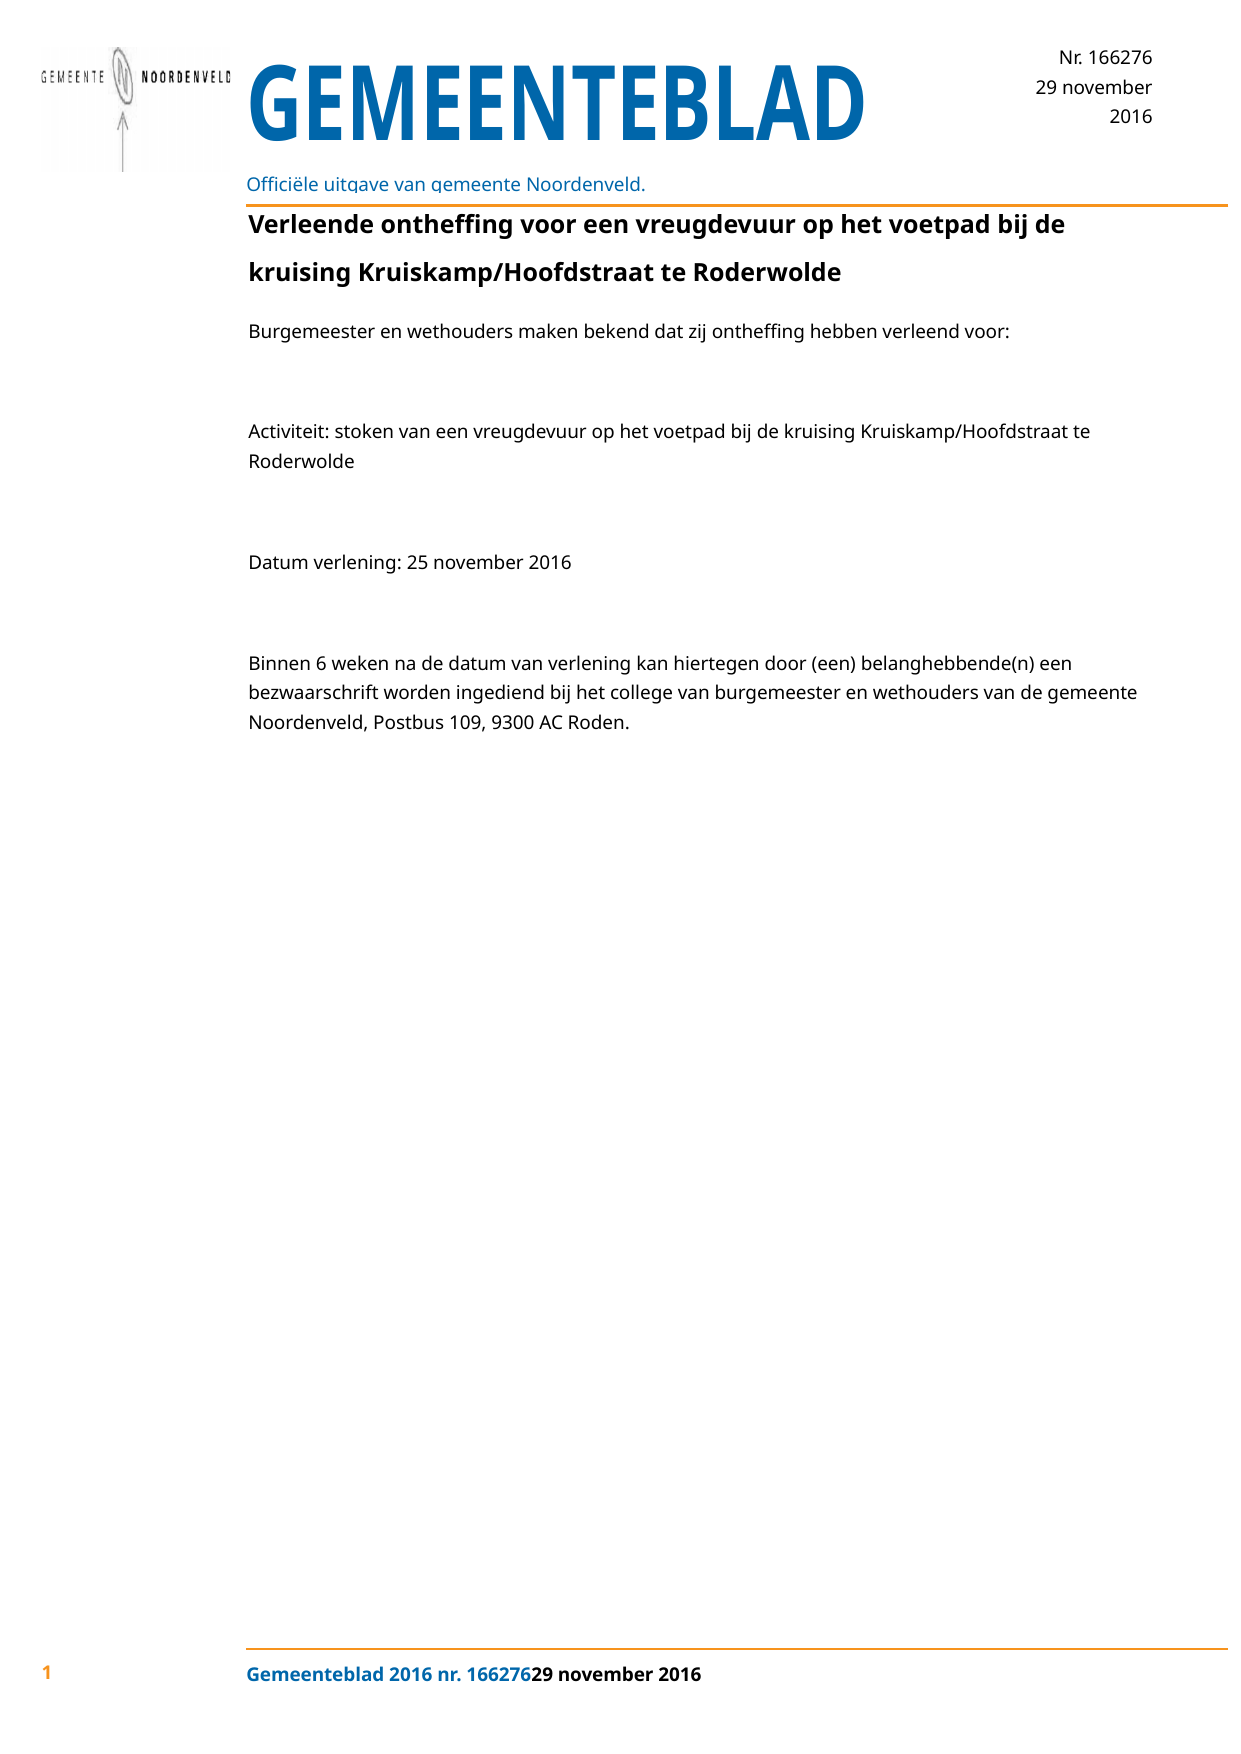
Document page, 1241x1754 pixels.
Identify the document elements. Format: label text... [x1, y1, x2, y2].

text Datum verlening: 25 november 2016 [248, 549, 1152, 575]
text Binnen 6 weken na de datum van verlening kan hiertegen door (een) belanghebbende(n) een bezwaarschrift worden ingediend bij het college van burgemeester en wethouders van de gemeente Noordenveld, Postbus 109, 9300 AC Roden. [248, 650, 1152, 735]
text Burgemeester en wethouders maken bekend dat zij ontheffing hebben verleend voor: [248, 318, 1152, 344]
picture [41, 47, 231, 172]
text Verleende ontheffing voor een vreugdevuur op het voetpad bij de kruising Kruiskamp/Hoofdstraat te Roderwolde [248, 207, 1152, 288]
text Activiteit: stoken van een vreugdevuur op het voetpad bij de kruising Kruiskamp/Hoofdstraat te Roderwolde [248, 419, 1152, 474]
